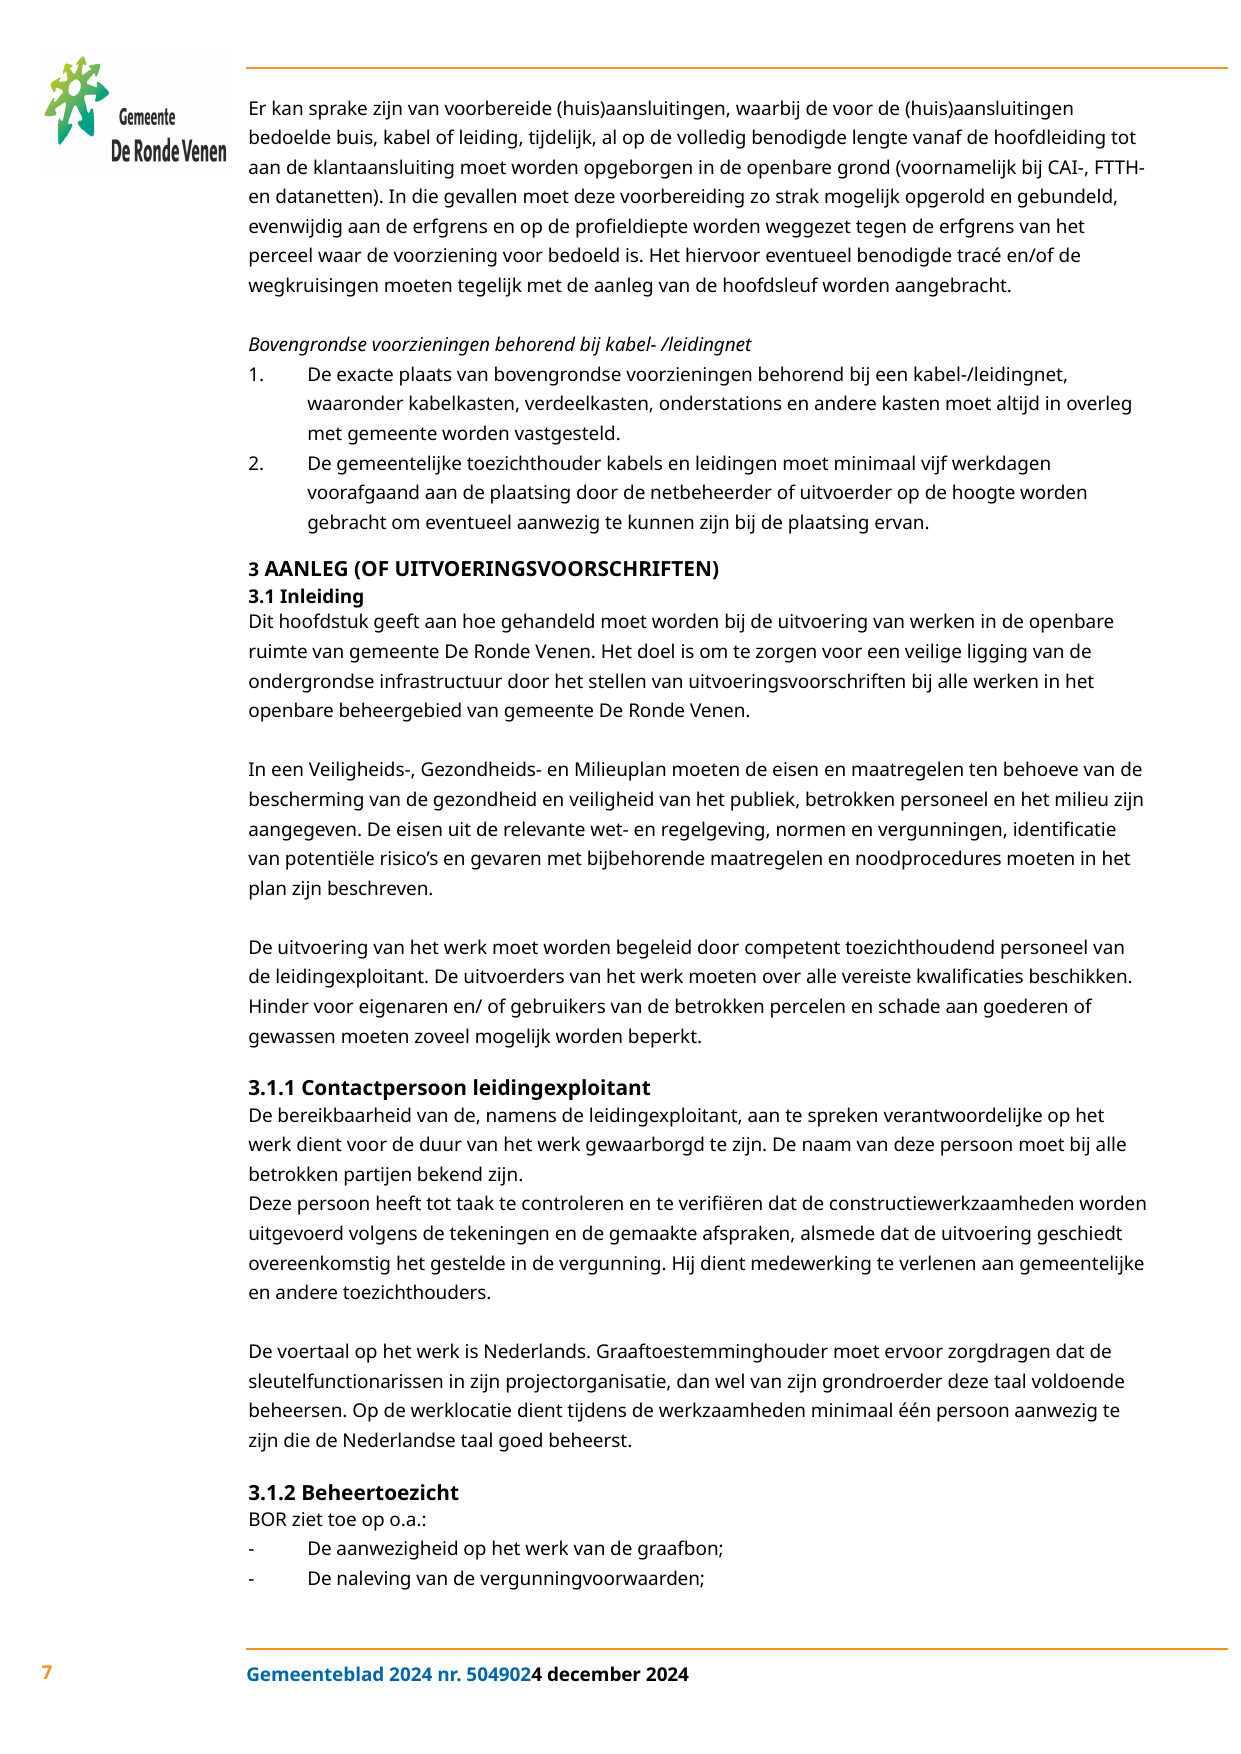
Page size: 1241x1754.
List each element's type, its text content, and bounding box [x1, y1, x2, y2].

text De bereikbaarheid van de, namens de leidingexploitant, aan te spreken verantwoordelijke op het werk dient voor de duur van het werk gewaarborgd te zijn. De naam van deze persoon moet bij alle betrokken partijen bekend zijn. [248, 1102, 1152, 1187]
picture [41, 47, 231, 172]
text 3.1 Inleiding [248, 583, 1152, 609]
list De exacte plaats van bovengrondse voorzieningen behorend bij een kabel-/leidingnet, waaronder kabelkasten, verdeelkasten, onderstations en andere kasten moet altijd in overleg met gemeente worden vastgesteld. [248, 361, 1152, 446]
text Hinder voor eigenaren en/ of gebruikers van de betrokken percelen en schade aan goederen of gewassen moeten zoveel mogelijk worden beperkt. [248, 993, 1152, 1049]
text 3.1.1 Contactpersoon leidingexploitant [248, 1073, 1152, 1102]
list De aanwezigheid op het werk van de graafbon; [248, 1536, 1152, 1561]
text De uitvoering van het werk moet worden begeleid door competent toezichthoudend personeel van de leidingexploitant. De uitvoerders van het werk moeten over alle vereiste kwalificaties beschikken. [248, 934, 1152, 989]
text Er kan sprake zijn van voorbereide (huis)aansluitingen, waarbij de voor de (huis)aansluitingen bedoelde buis, kabel of leiding, tijdelijk, al op de volledig benodigde lengte vanaf de hoofdleiding tot aan de klantaansluiting moet worden opgeborgen in de openbare grond (voornamelijk bij CAI-, FTTH- en datanetten). In die gevallen moet deze voorbereiding zo strak mogelijk opgerold en gebundeld, evenwijdig aan de erfgrens en op de profieldiepte worden weggezet tegen de erfgrens van het perceel waar de voorziening voor bedoeld is. Het hiervoor eventueel benodigde tracé en/of de wegkruisingen moeten tegelijk met de aanleg van de hoofdsleuf worden aangebracht. [248, 95, 1152, 298]
list De gemeentelijke toezichthouder kabels en leidingen moet minimaal vijf werkdagen voorafgaand aan de plaatsing door de netbeheerder of uitvoerder op de hoogte worden gebracht om eventueel aanwezig te kunnen zijn bij de plaatsing ervan. [248, 450, 1152, 535]
text Bovengrondse voorzieningen behorend bij kabel- /leidingnet [248, 331, 1152, 357]
text Deze persoon heeft tot taak te controleren en te verifiëren dat de constructiewerkzaamheden worden uitgevoerd volgens de tekeningen en de gemaakte afspraken, alsmede dat de uitvoering geschiedt overeenkomstig het gestelde in de vergunning. Hij dient medewerking te verlenen aan gemeentelijke en andere toezichthouders. [248, 1191, 1152, 1305]
text De voertaal op het werk is Nederlands. Graaftoestemminghouder moet ervoor zorgdragen dat de sleutelfunctionarissen in zijn projectorganisatie, dan wel van zijn grondroerder deze taal voldoende beheersen. Op de werklocatie dient tijdens de werkzaamheden minimaal één persoon aanwezig te zijn die de Nederlandse taal goed beheerst. [248, 1338, 1152, 1453]
text In een Veiligheids-, Gezondheids- en Milieuplan moeten de eisen en maatregelen ten behoeve van de bescherming van de gezondheid en veiligheid van het publiek, betrokken personeel en het milieu zijn aangegeven. De eisen uit de relevante wet- en regelgeving, normen en vergunningen, identificatie van potentiële risico’s en gevaren met bijbehorende maatregelen en noodprocedures moeten in het plan zijn beschreven. [248, 757, 1152, 901]
list De naleving van de vergunningvoorwaarden; [248, 1565, 1152, 1591]
text 3.1.2 Beheertoezicht [248, 1478, 1152, 1506]
text 3 AANLEG (OF UITVOERINGSVOORSCHRIFTEN) [248, 554, 1152, 583]
text BOR ziet toe op o.a.: [248, 1506, 1152, 1532]
text Dit hoofdstuk geeft aan hoe gehandeld moet worden bij de uitvoering van werken in de openbare ruimte van gemeente De Ronde Venen. Het doel is om te zorgen voor een veilige ligging van de ondergrondse infrastructuur door het stellen van uitvoeringsvoorschriften bij alle werken in het openbare beheergebied van gemeente De Ronde Venen. [248, 609, 1152, 723]
